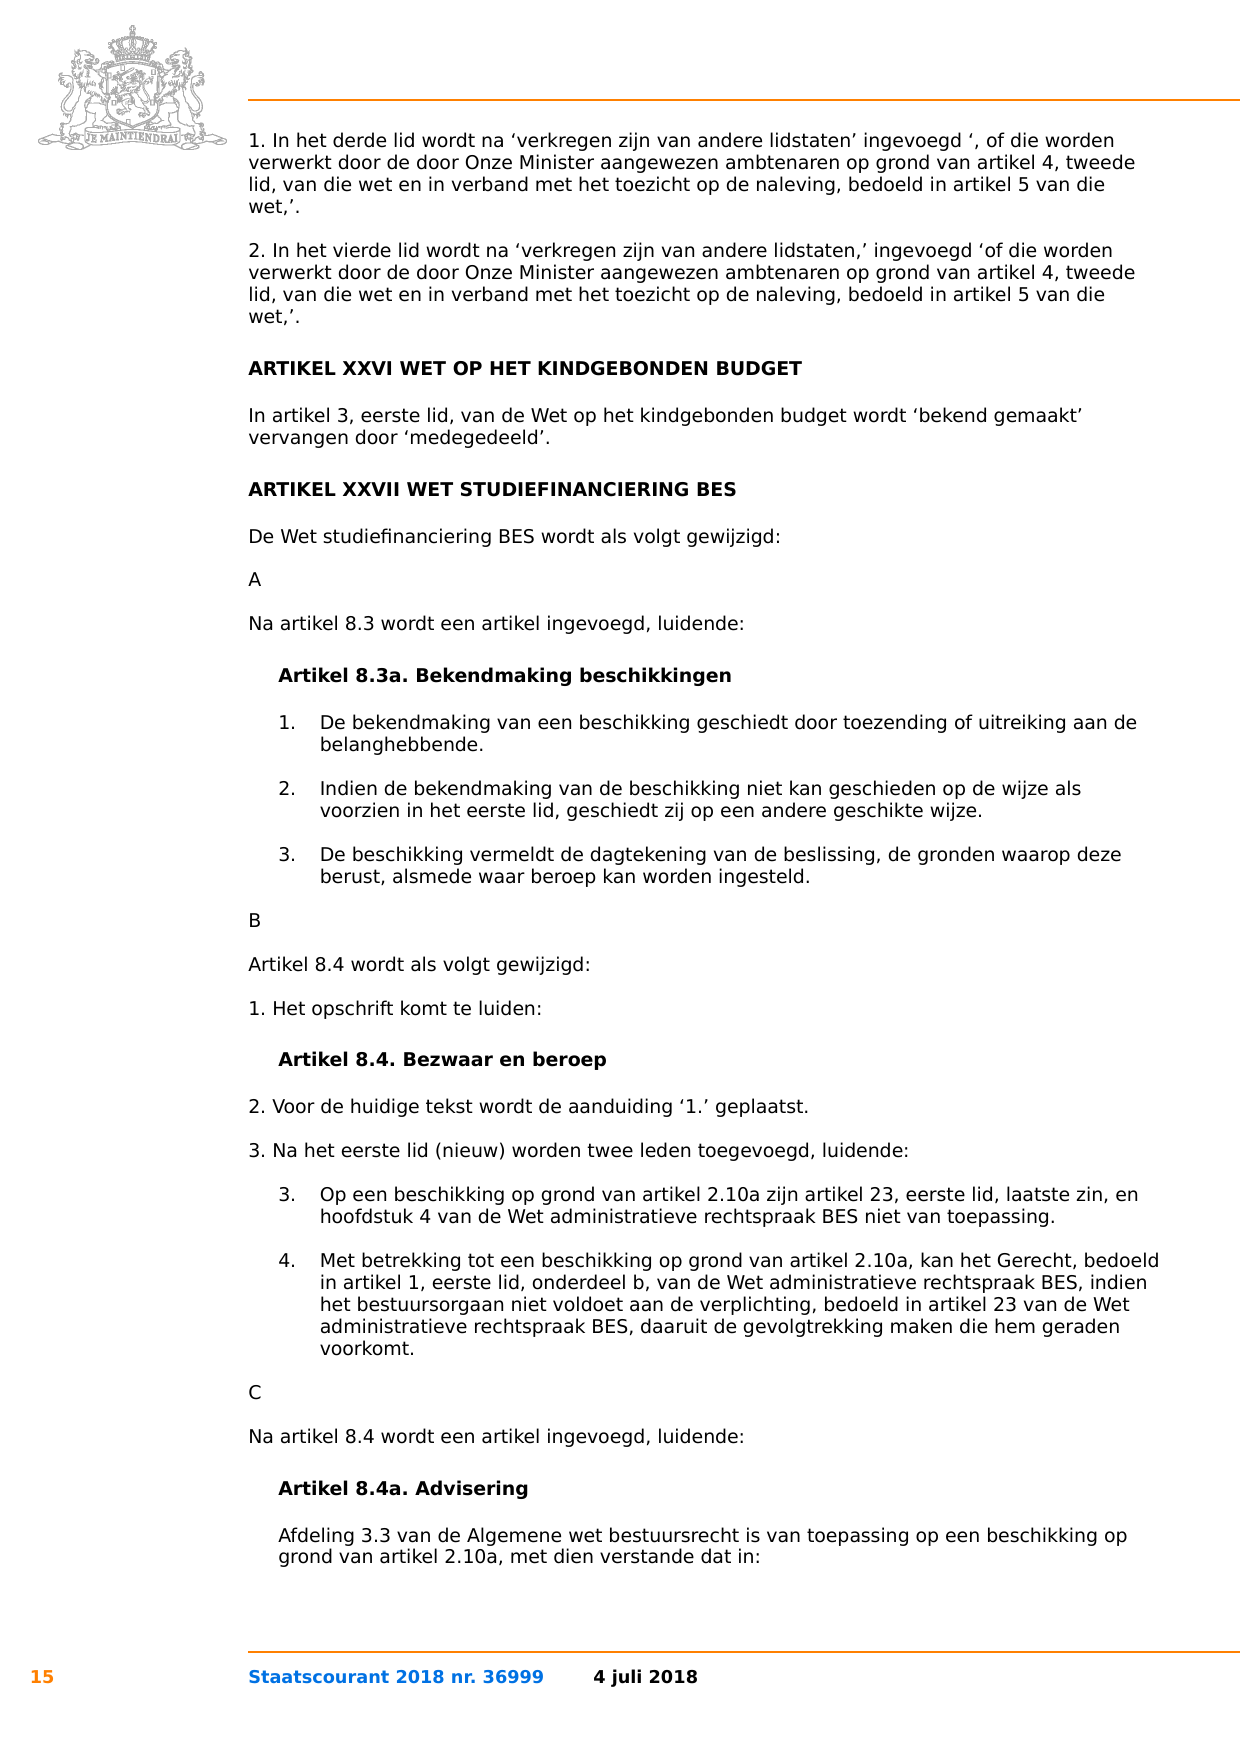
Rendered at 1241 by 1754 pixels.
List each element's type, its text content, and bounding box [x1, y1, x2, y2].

subtitle Artikel 8.4a. Advisering [278, 1477, 1163, 1499]
text Artikel 8.4 wordt als volgt gewijzigd: [248, 953, 1163, 976]
subtitle Artikel 8.4. Bezwaar en beroep [278, 1049, 1163, 1071]
text 2. Voor de huidige tekst wordt de aanduiding ‘1.’ geplaatst. [248, 1096, 1163, 1118]
text B [248, 910, 1163, 932]
text 3. Op een beschikking op grond van artikel 2.10a zijn artikel 23, eerste lid, laatste zin, en hoofdstuk 4 van de Wet administratieve rechtspraak BES niet van toepassing. [278, 1184, 1163, 1228]
text In artikel 3, eerste lid, van de Wet op het kindgebonden budget wordt ‘bekend gemaakt’ vervangen door ‘medegedeeld’. [248, 404, 1163, 448]
text C [248, 1382, 1163, 1404]
text A [248, 569, 1163, 591]
text 3. Na het eerste lid (nieuw) worden twee leden toegevoegd, luidende: [248, 1140, 1163, 1162]
subtitle Artikel 8.3a. Bekendmaking beschikkingen [278, 665, 1163, 687]
text De Wet studiefinanciering BES wordt als volgt gewijzigd: [248, 526, 1163, 547]
text 1. In het derde lid wordt na ‘verkregen zijn van andere lidstaten’ ingevoegd ‘, of die worden verwerkt door de door Onze Minister aangewezen ambtenaren op grond van artikel 4, tweede lid, van die wet en in verband met het toezicht op de naleving, bedoeld in artikel 5 van die wet,’. [248, 130, 1163, 218]
subtitle ARTIKEL XXVII WET STUDIEFINANCIERING BES [248, 478, 1163, 501]
text Na artikel 8.3 wordt een artikel ingevoegd, luidende: [248, 613, 1163, 635]
picture [38, 25, 227, 150]
text 2. In het vierde lid wordt na ‘verkregen zijn van andere lidstaten,’ ingevoegd ‘of die worden verwerkt door de door Onze Minister aangewezen ambtenaren op grond van artikel 4, tweede lid, van die wet en in verband met het toezicht op de naleving, bedoeld in artikel 5 van die wet,’. [248, 240, 1163, 328]
text 2. Indien de bekendmaking van de beschikking niet kan geschieden op de wijze als voorzien in het eerste lid, geschiedt zij op een andere geschikte wijze. [278, 778, 1163, 822]
text 4. Met betrekking tot een beschikking op grond van artikel 2.10a, kan het Gerecht, bedoeld in artikel 1, eerste lid, onderdeel b, van de Wet administratieve rechtspraak BES, indien het bestuursorgaan niet voldoet aan de verplichting, bedoeld in artikel 23 van de Wet administratieve rechtspraak BES, daaruit de gevolgtrekking maken die hem geraden voorkomt. [278, 1250, 1163, 1360]
text Na artikel 8.4 wordt een artikel ingevoegd, luidende: [248, 1426, 1163, 1447]
text Afdeling 3.3 van de Algemene wet bestuursrecht is van toepassing op een beschikking op grond van artikel 2.10a, met dien verstande dat in: [278, 1524, 1163, 1568]
text 1. De bekendmaking van een beschikking geschiedt door toezending of uitreiking aan de belanghebbende. [278, 712, 1163, 756]
text 3. De beschikking vermeldt de dagtekening van de beslissing, de gronden waarop deze berust, alsmede waar beroep kan worden ingesteld. [278, 844, 1163, 888]
subtitle ARTIKEL XXVI WET OP HET KINDGEBONDEN BUDGET [248, 358, 1163, 379]
text 1. Het opschrift komt te luiden: [248, 997, 1163, 1019]
